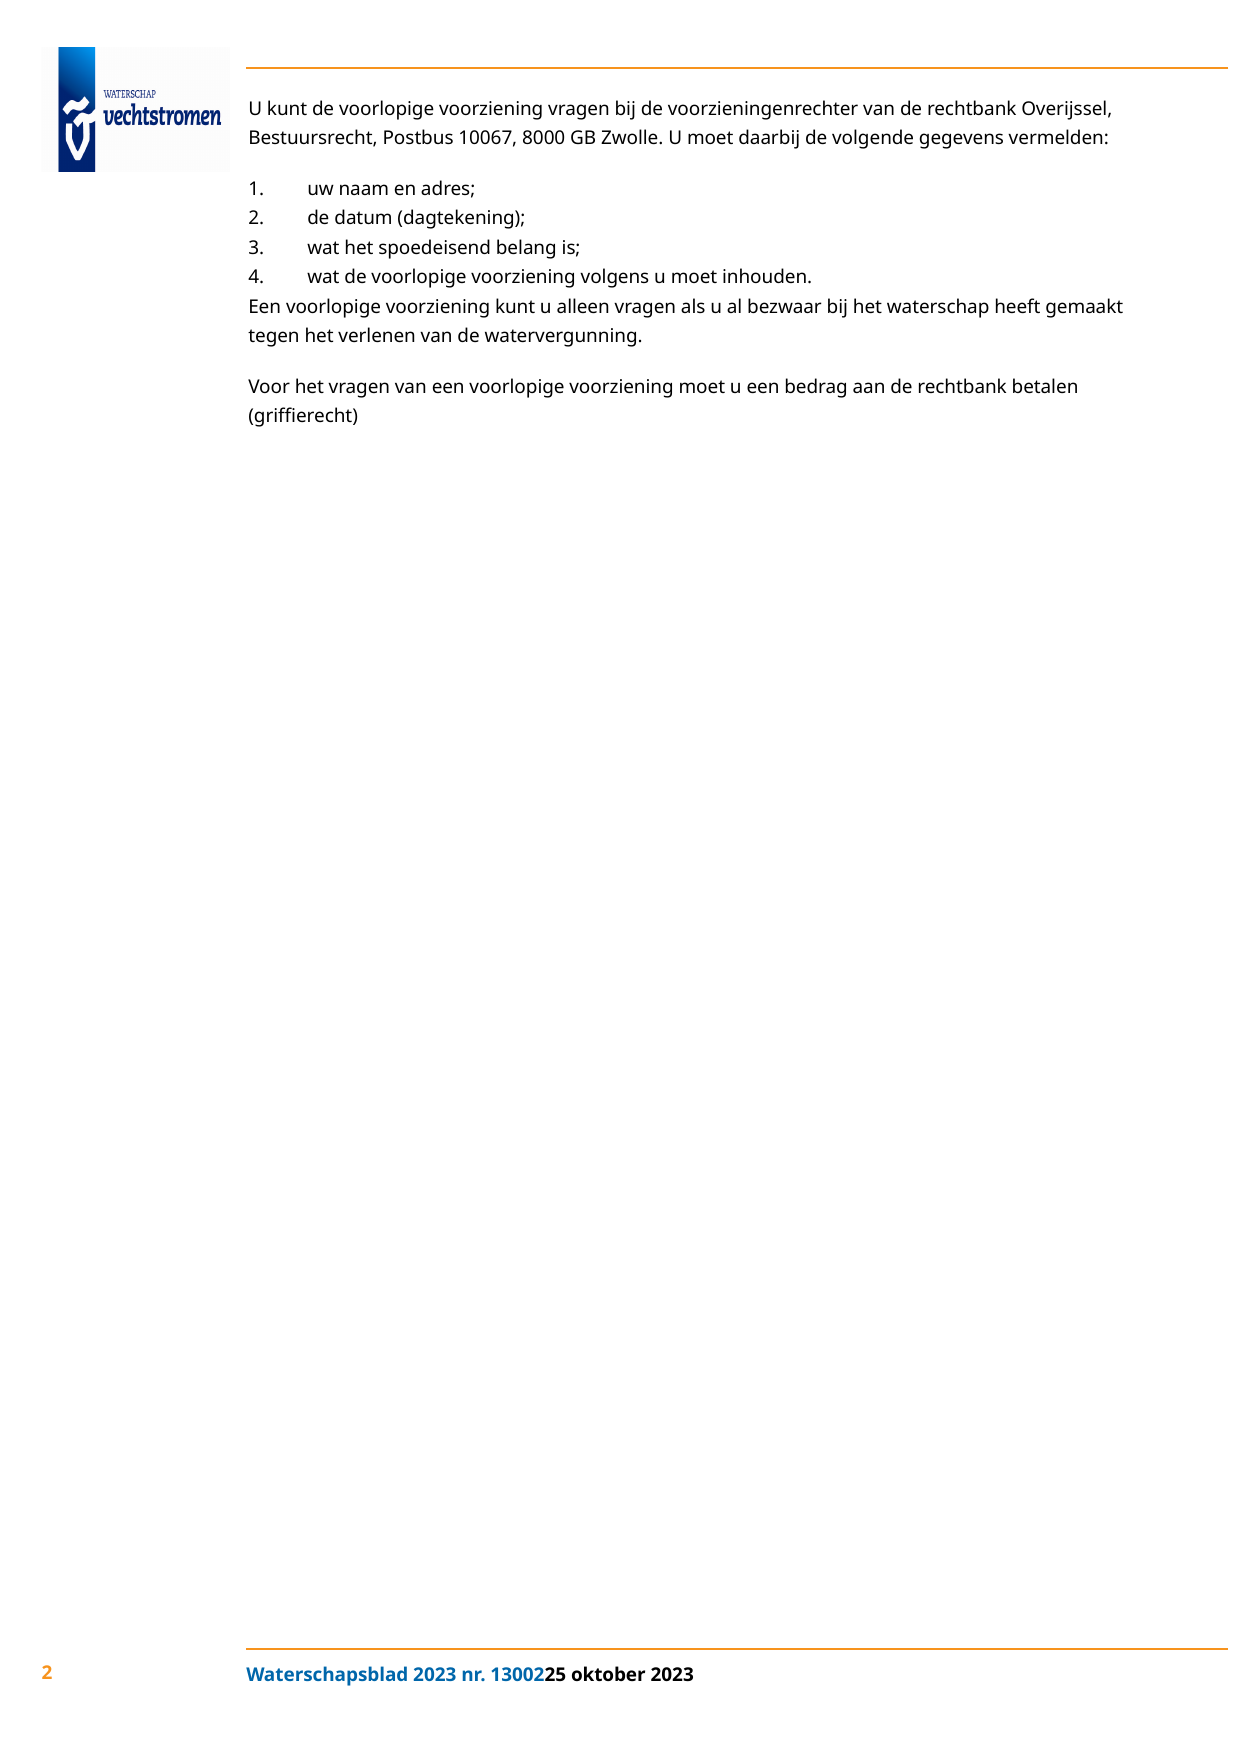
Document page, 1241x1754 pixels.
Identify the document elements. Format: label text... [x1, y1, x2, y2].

text U kunt de voorlopige voorziening vragen bij de voorzieningenrechter van de rechtbank Overijssel, Bestuursrecht, Postbus 10067, 8000 GB Zwolle. U moet daarbij de volgende gegevens vermelden: [248, 95, 1152, 150]
text Een voorlopige voorziening kunt u alleen vragen als u al bezwaar bij het waterschap heeft gemaakt tegen het verlenen van de watervergunning. [248, 293, 1152, 348]
text Voor het vragen van een voorlopige voorziening moet u een bedrag aan de rechtbank betalen (griffierecht) [248, 373, 1152, 428]
list de datum (dagtekening); [248, 204, 1152, 230]
list uw naam en adres; [248, 175, 1152, 201]
list wat de voorlopige voorziening volgens u moet inhouden. [248, 263, 1152, 289]
picture [41, 47, 231, 172]
list wat het spoedeisend belang is; [248, 234, 1152, 260]
